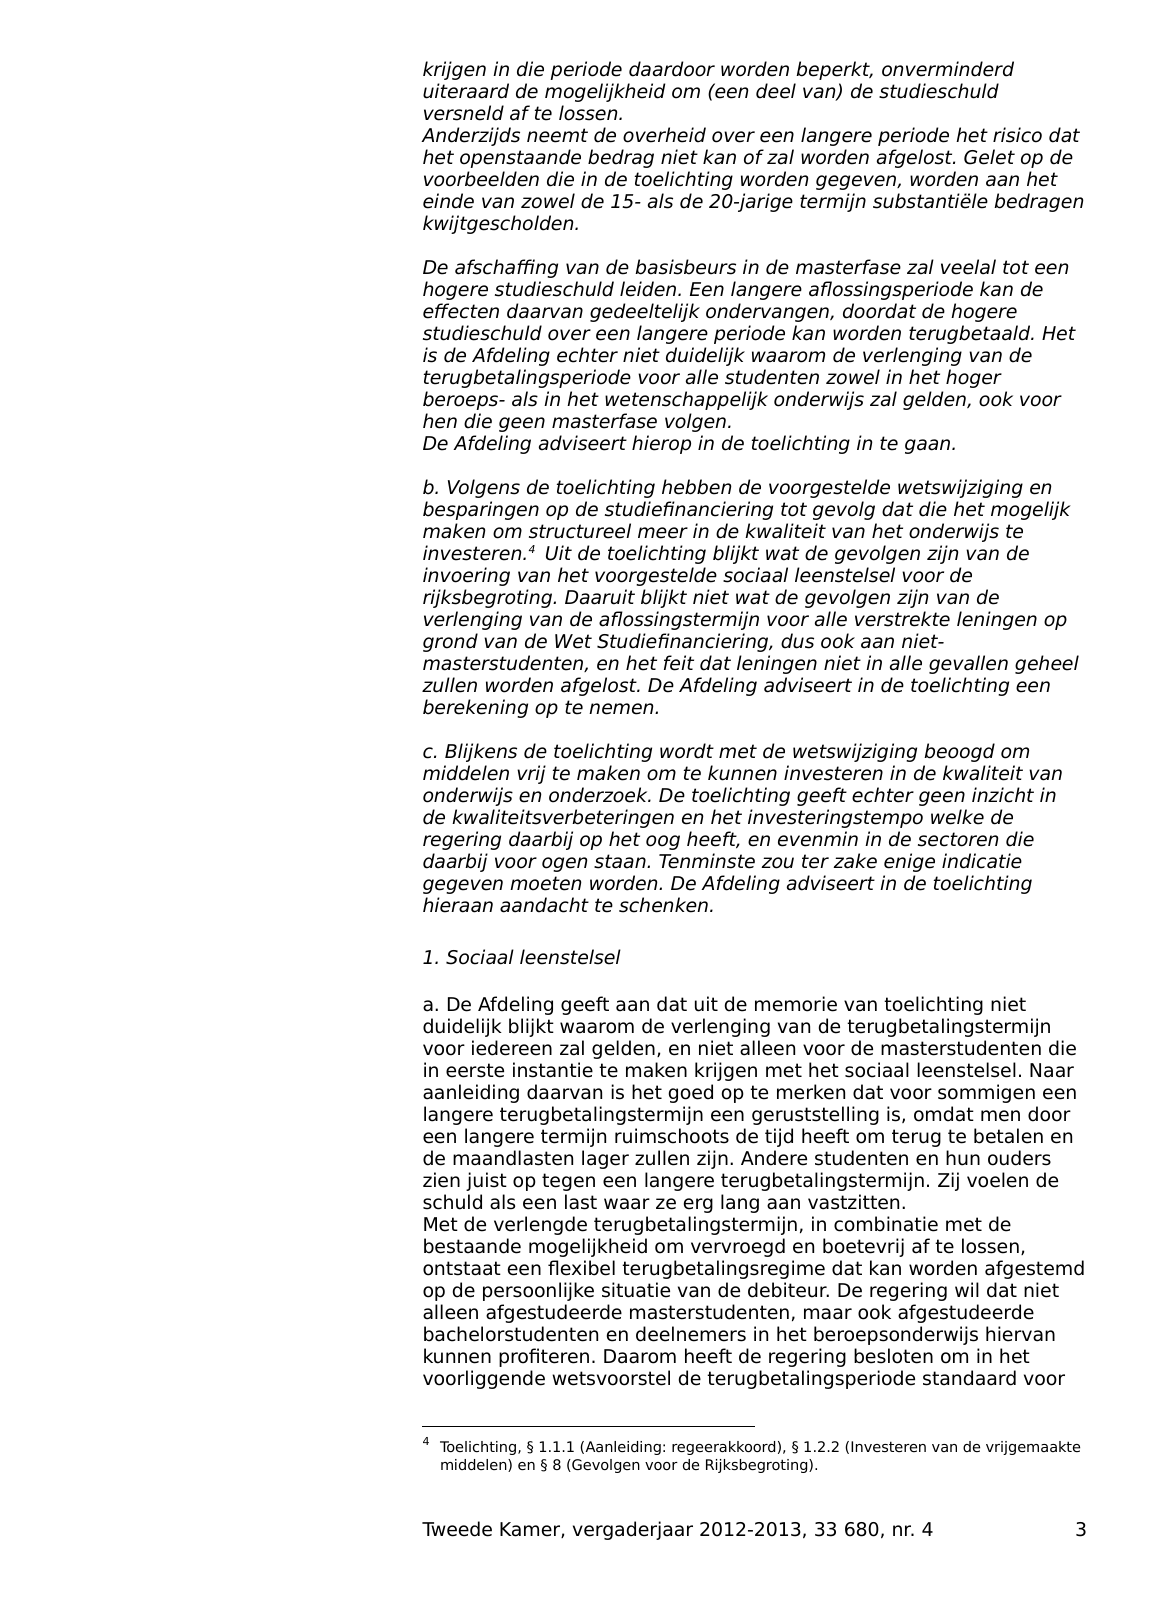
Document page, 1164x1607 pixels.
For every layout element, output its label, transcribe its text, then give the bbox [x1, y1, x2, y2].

text krijgen in die periode daardoor worden beperkt, onverminderd uiteraard de mogelijkheid om (een deel van) de studieschuld versneld af te lossen. [422, 59, 1087, 125]
text De Afdeling adviseert hierop in de toelichting in te gaan. [422, 433, 1087, 455]
text Anderzijds neemt de overheid over een langere periode het risico dat het openstaande bedrag niet kan of zal worden afgelost. Gelet op de voorbeelden die in de toelichting worden gegeven, worden aan het einde van zowel de 15- als de 20-jarige termijn substantiële bedragen kwijtgescholden. [422, 125, 1087, 235]
text Met de verlengde terugbetalingstermijn, in combinatie met de bestaande mogelijkheid om vervroegd en boetevrij af te lossen, ontstaat een flexibel terugbetalingsregime dat kan worden afgestemd op de persoonlijke situatie van de debiteur. De regering wil dat niet alleen afgestudeerde masterstudenten, maar ook afgestudeerde bachelorstudenten en deelnemers in het beroepsonderwijs hiervan kunnen profiteren. Daarom heeft de regering besloten om in het voorliggende wetsvoorstel de terugbetalingsperiode standaard voor [422, 1214, 1087, 1389]
text Toelichting, § 1.1.1 (Aanleiding: regeerakkoord), § 1.2.2 (Investeren van de vrijgemaakte middelen) en § 8 (Gevolgen voor de Rijksbegroting). [422, 1435, 1087, 1474]
text a. De Afdeling geeft aan dat uit de memorie van toelichting niet duidelijk blijkt waarom de verlenging van de terugbetalingstermijn voor iedereen zal gelden, en niet alleen voor de masterstudenten die in eerste instantie te maken krijgen met het sociaal leenstelsel. Naar aanleiding daarvan is het goed op te merken dat voor sommigen een langere terugbetalingstermijn een geruststelling is, omdat men door een langere termijn ruimschoots de tijd heeft om terug te betalen en de maandlasten lager zullen zijn. Andere studenten en hun ouders zien juist op tegen een langere terugbetalingstermijn. Zij voelen de schuld als een last waar ze erg lang aan vastzitten. [422, 994, 1087, 1214]
text b. Volgens de toelichting hebben de voorgestelde wetswijziging en besparingen op de studiefinanciering tot gevolg dat die het mogelijk maken om structureel meer in de kwaliteit van het onderwijs te investeren. Uit de toelichting blijkt wat de gevolgen zijn van de invoering van het voorgestelde sociaal leenstelsel voor de rijksbegroting. Daaruit blijkt niet wat de gevolgen zijn van de verlenging van de aflossingstermijn voor alle verstrekte leningen op grond van de Wet Studiefinanciering, dus ook aan niet-masterstudenten, en het feit dat leningen niet in alle gevallen geheel zullen worden afgelost. De Afdeling adviseert in de toelichting een berekening op te nemen. [422, 477, 1087, 719]
text De afschaffing van de basisbeurs in de masterfase zal veelal tot een hogere studieschuld leiden. Een langere aflossingsperiode kan de effecten daarvan gedeeltelijk ondervangen, doordat de hogere studieschuld over een langere periode kan worden terugbetaald. Het is de Afdeling echter niet duidelijk waarom de verlenging van de terugbetalingsperiode voor alle studenten zowel in het hoger beroeps- als in het wetenschappelijk onderwijs zal gelden, ook voor hen die geen masterfase volgen. [422, 257, 1087, 433]
subtitle 1. Sociaal leenstelsel [422, 947, 1087, 969]
text c. Blijkens de toelichting wordt met de wetswijziging beoogd om middelen vrij te maken om te kunnen investeren in de kwaliteit van onderwijs en onderzoek. De toelichting geeft echter geen inzicht in de kwaliteitsverbeteringen en het investeringstempo welke de regering daarbij op het oog heeft, en evenmin in de sectoren die daarbij voor ogen staan. Tenminste zou ter zake enige indicatie gegeven moeten worden. De Afdeling adviseert in de toelichting hieraan aandacht te schenken. [422, 741, 1087, 917]
